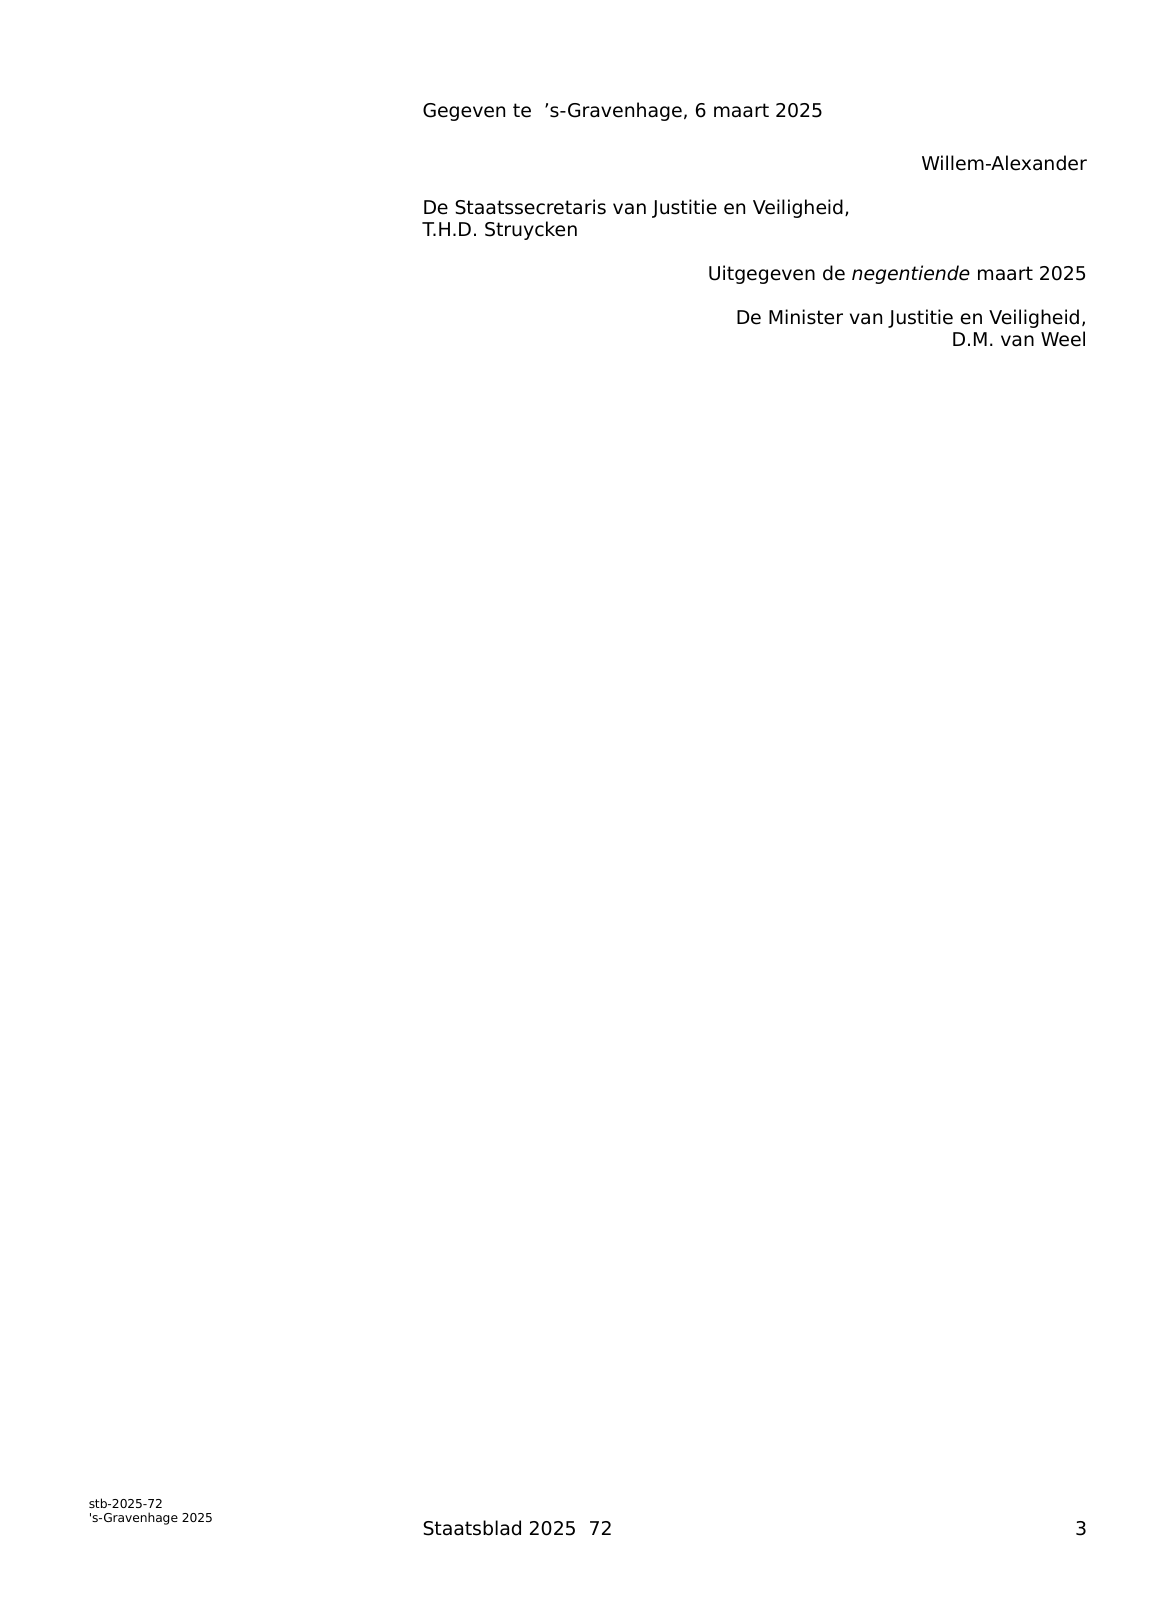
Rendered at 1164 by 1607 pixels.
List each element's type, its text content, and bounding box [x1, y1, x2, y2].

text Gegeven te ’s-Gravenhage, 6 maart 2025 [422, 100, 1087, 122]
text 's-Gravenhage 2025 [88, 1511, 323, 1525]
text De Staatssecretaris van Justitie en Veiligheid, T.H.D. Struycken [422, 197, 1087, 241]
text stb-2025-72 [88, 1497, 323, 1511]
text De Minister van Justitie en Veiligheid, D.M. van Weel [422, 307, 1087, 351]
text Willem-Alexander [422, 152, 1087, 174]
text Uitgegeven de negentiende maart 2025 [422, 263, 1087, 285]
